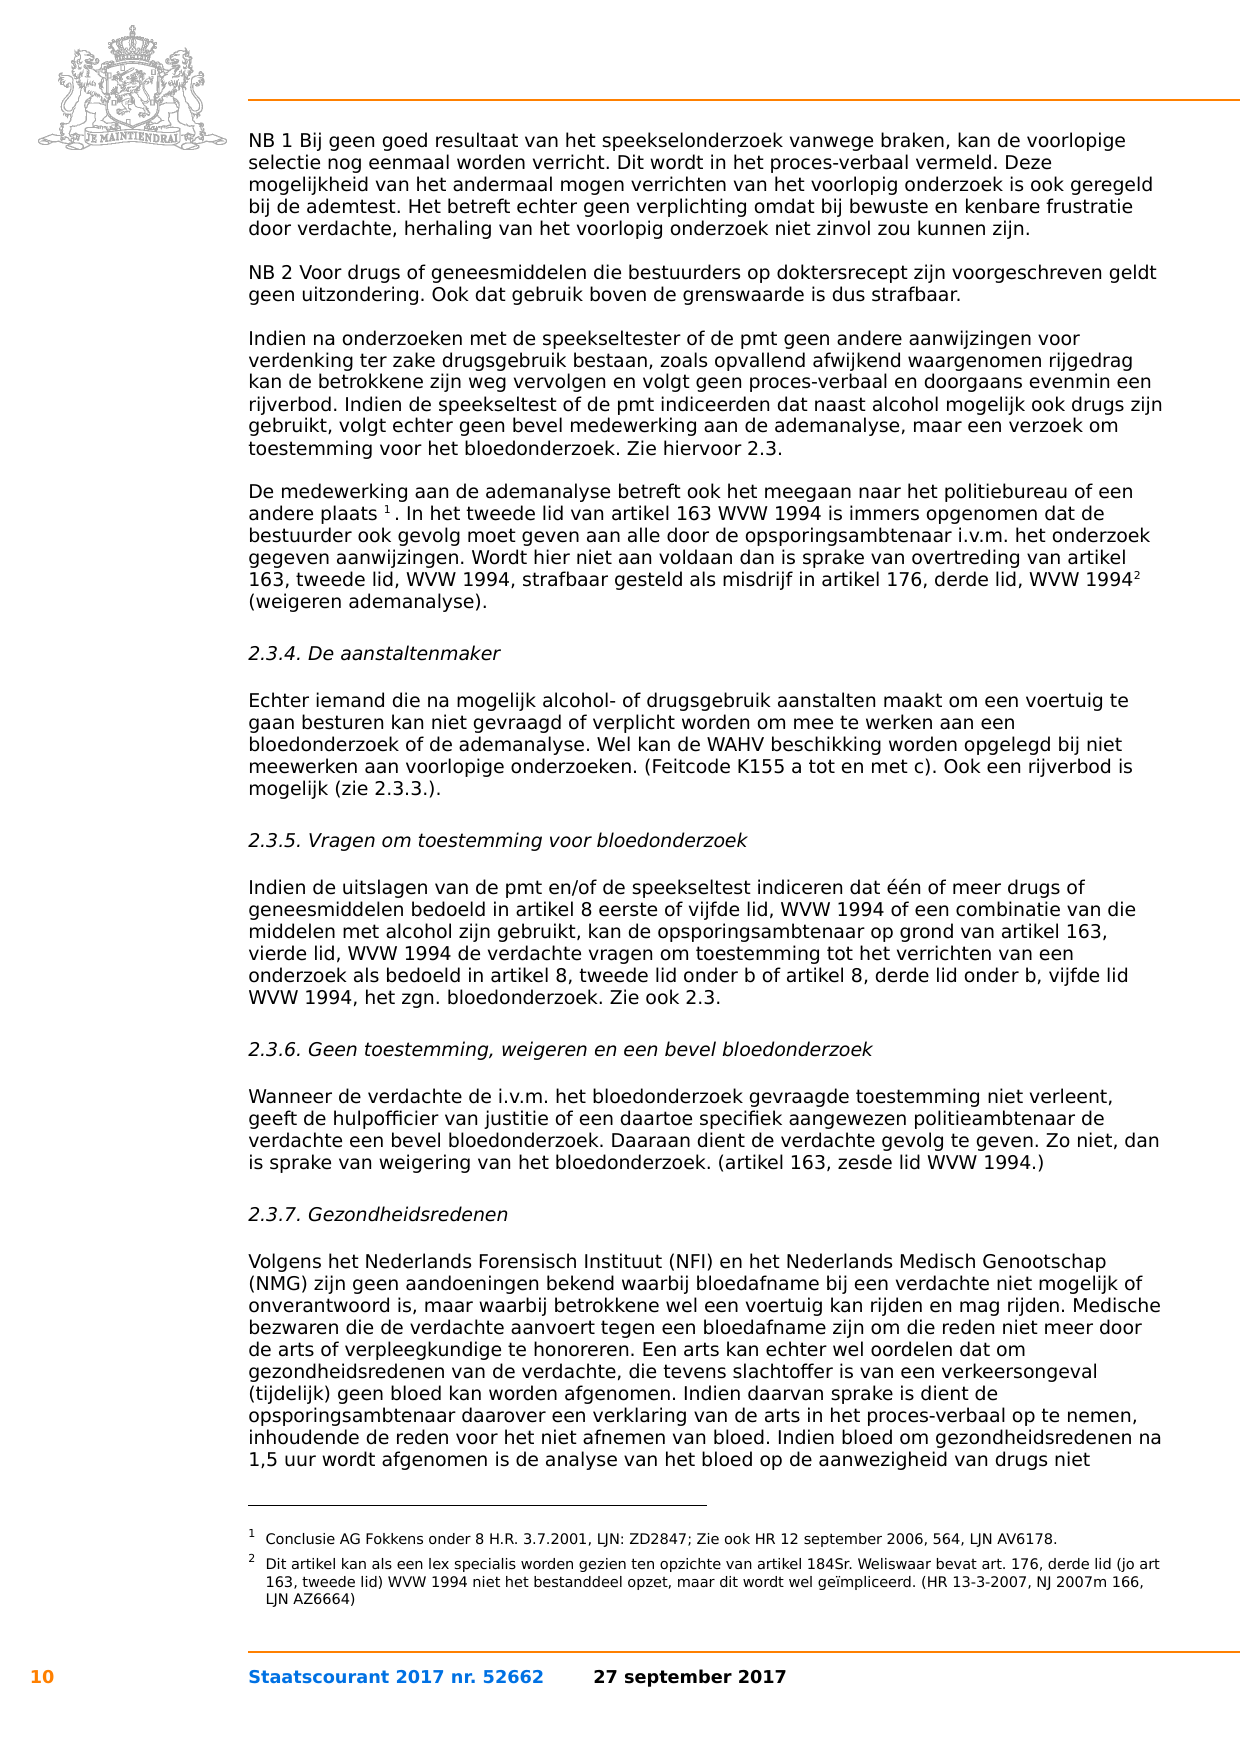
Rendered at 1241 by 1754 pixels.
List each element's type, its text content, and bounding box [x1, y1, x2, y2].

text NB 2 Voor drugs of geneesmiddelen die bestuurders op doktersrecept zijn voorgeschreven geldt geen uitzondering. Ook dat gebruik boven de grenswaarde is dus strafbaar. [248, 262, 1163, 306]
subtitle 2.3.6. Geen toestemming, weigeren en een bevel bloedonderzoek [248, 1039, 1163, 1061]
subtitle 2.3.5. Vragen om toestemming voor bloedonderzoek [248, 830, 1163, 852]
text NB 1 Bij geen goed resultaat van het speekselonderzoek vanwege braken, kan de voorlopige selectie nog eenmaal worden verricht. Dit wordt in het proces-verbaal vermeld. Deze mogelijkheid van het andermaal mogen verrichten van het voorlopig onderzoek is ook geregeld bij de ademtest. Het betreft echter geen verplichting omdat bij bewuste en kenbare frustratie door verdachte, herhaling van het voorlopig onderzoek niet zinvol zou kunnen zijn. [248, 130, 1163, 240]
text Echter iemand die na mogelijk alcohol- of drugsgebruik aanstalten maakt om een voertuig te gaan besturen kan niet gevraagd of verplicht worden om mee te werken aan een bloedonderzoek of de ademanalyse. Wel kan de WAHV beschikking worden opgelegd bij niet meewerken aan voorlopige onderzoeken. (Feitcode K155 a tot en met c). Ook een rijverbod is mogelijk (zie 2.3.3.). [248, 690, 1163, 800]
subtitle 2.3.4. De aanstaltenmaker [248, 643, 1163, 665]
text Conclusie AG Fokkens onder 8 H.R. 3.7.2001, LJN: ZD2847; Zie ook HR 12 september 2006, 564, LJN AV6178. [248, 1527, 1163, 1549]
text Indien de uitslagen van de pmt en/of de speekseltest indiceren dat één of meer drugs of geneesmiddelen bedoeld in artikel 8 eerste of vijfde lid, WVW 1994 of een combinatie van die middelen met alcohol zijn gebruikt, kan de opsporingsambtenaar op grond van artikel 163, vierde lid, WVW 1994 de verdachte vragen om toestemming tot het verrichten van een onderzoek als bedoeld in artikel 8, tweede lid onder b of artikel 8, derde lid onder b, vijfde lid WVW 1994, het zgn. bloedonderzoek. Zie ook 2.3. [248, 877, 1163, 1009]
text Volgens het Nederlands Forensisch Instituut (NFI) en het Nederlands Medisch Genootschap (NMG) zijn geen aandoeningen bekend waarbij bloedafname bij een verdachte niet mogelijk of onverantwoord is, maar waarbij betrokkene wel een voertuig kan rijden en mag rijden. Medische bezwaren die de verdachte aanvoert tegen een bloedafname zijn om die reden niet meer door de arts of verpleegkundige te honoreren. Een arts kan echter wel oordelen dat om gezondheidsredenen van de verdachte, die tevens slachtoffer is van een verkeersongeval (tijdelijk) geen bloed kan worden afgenomen. Indien daarvan sprake is dient de opsporingsambtenaar daarover een verklaring van de arts in het proces-verbaal op te nemen, inhoudende de reden voor het niet afnemen van bloed. Indien bloed om gezondheidsredenen na 1,5 uur wordt afgenomen is de analyse van het bloed op de aanwezigheid van drugs niet [248, 1251, 1163, 1471]
text Indien na onderzoeken met de speekseltester of de pmt geen andere aanwijzingen voor verdenking ter zake drugsgebruik bestaan, zoals opvallend afwijkend waargenomen rijgedrag kan de betrokkene zijn weg vervolgen en volgt geen proces-verbaal en doorgaans evenmin een rijverbod. Indien de speekseltest of de pmt indiceerden dat naast alcohol mogelijk ook drugs zijn gebruikt, volgt echter geen bevel medewerking aan de ademanalyse, maar een verzoek om toestemming voor het bloedonderzoek. Zie hiervoor 2.3. [248, 327, 1163, 459]
text Wanneer de verdachte de i.v.m. het bloedonderzoek gevraagde toestemming niet verleent, geeft de hulpofficier van justitie of een daartoe specifiek aangewezen politieambtenaar de verdachte een bevel bloedonderzoek. Daaraan dient de verdachte gevolg te geven. Zo niet, dan is sprake van weigering van het bloedonderzoek. (artikel 163, zesde lid WVW 1994.) [248, 1086, 1163, 1174]
subtitle 2.3.7. Gezondheidsredenen [248, 1204, 1163, 1226]
picture [38, 25, 227, 150]
text Dit artikel kan als een lex specialis worden gezien ten opzichte van artikel 184Sr. Weliswaar bevat art. 176, derde lid (jo art 163, tweede lid) WVW 1994 niet het bestanddeel opzet, maar dit wordt wel geïmpliceerd. (HR 13-3-2007, NJ 2007m 166, LJN AZ6664) [248, 1552, 1163, 1608]
text De medewerking aan de ademanalyse betreft ook het meegaan naar het politiebureau of een andere plaats . In het tweede lid van artikel 163 WVW 1994 is immers opgenomen dat de bestuurder ook gevolg moet geven aan alle door de opsporingsambtenaar i.v.m. het onderzoek gegeven aanwijzingen. Wordt hier niet aan voldaan dan is sprake van overtreding van artikel 163, tweede lid, WVW 1994, strafbaar gesteld als misdrijf in artikel 176, derde lid, WVW 1994 (weigeren ademanalyse). [248, 481, 1163, 613]
